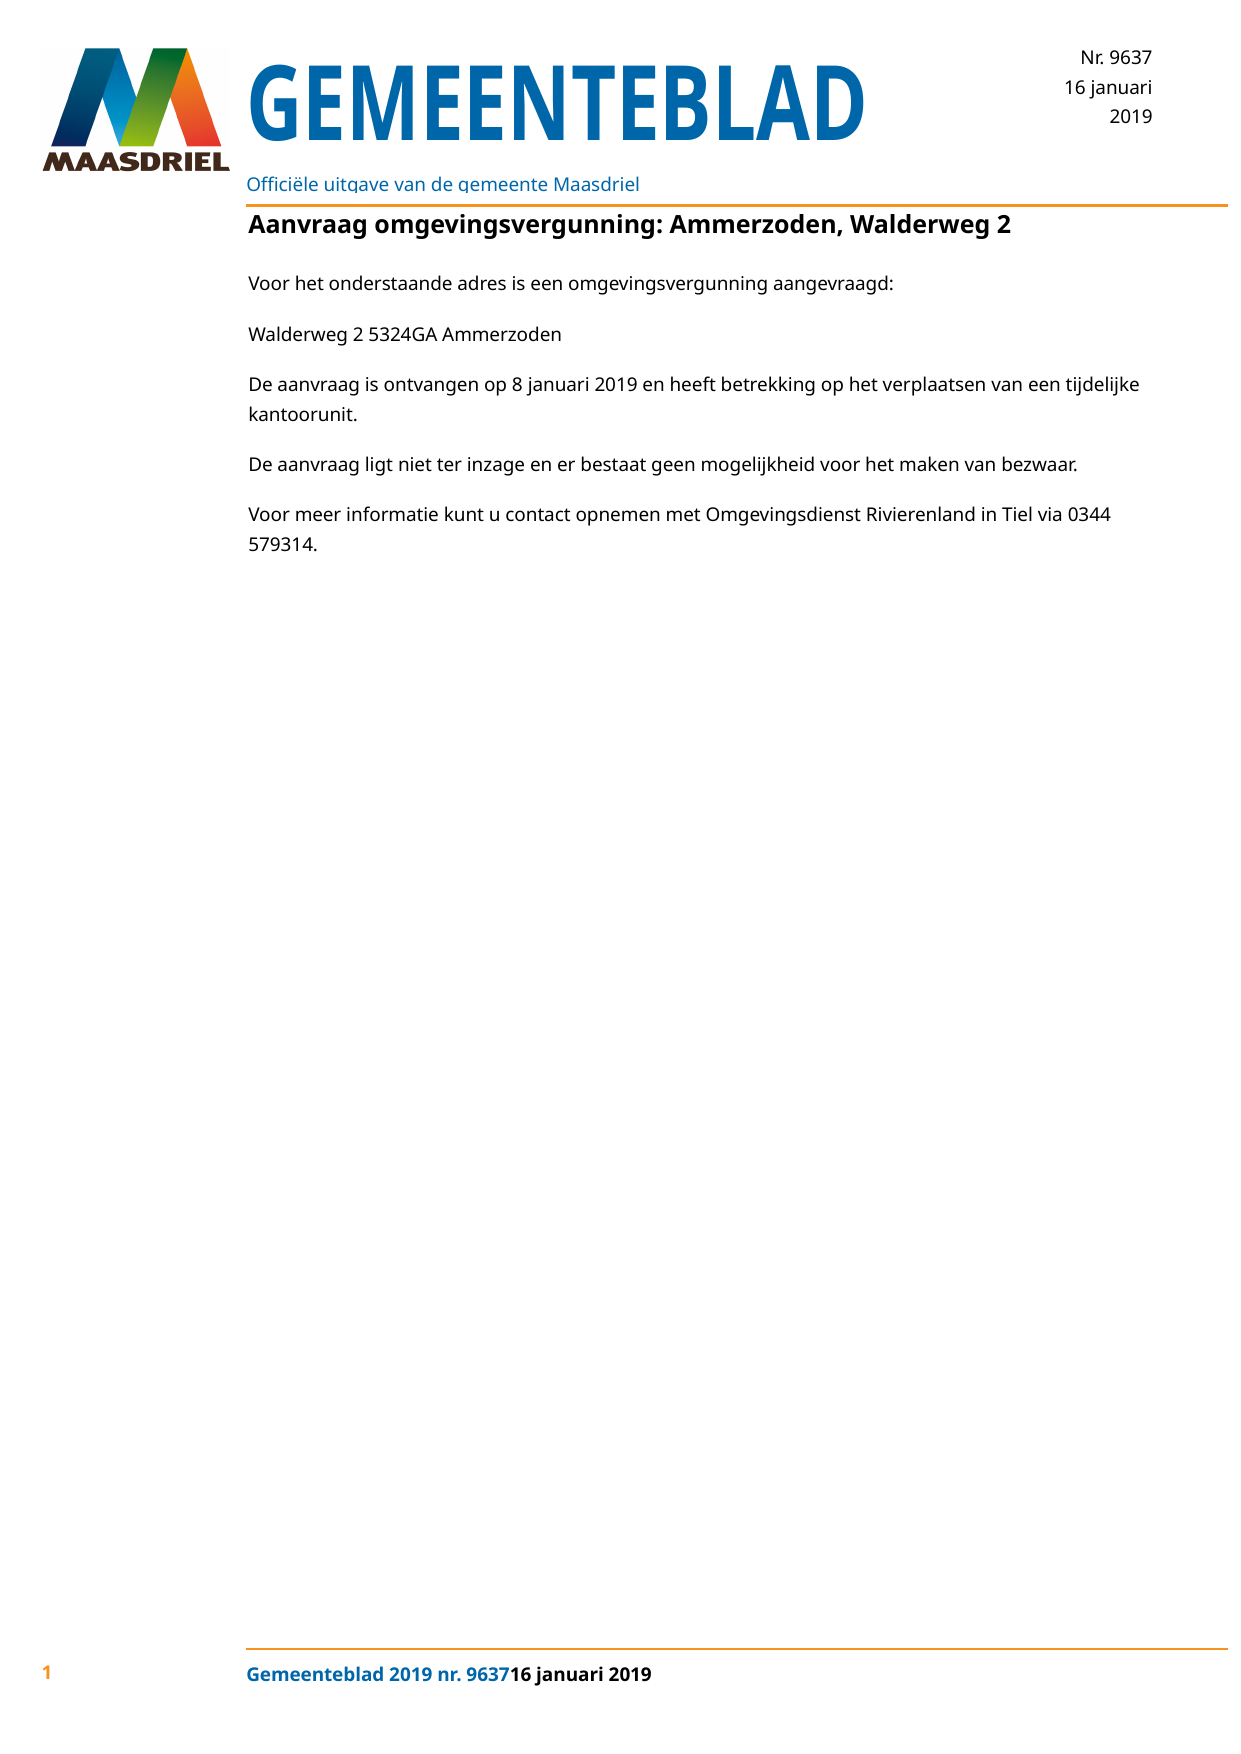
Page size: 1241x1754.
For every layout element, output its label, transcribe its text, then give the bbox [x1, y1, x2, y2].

text Walderweg 2 5324GA Ammerzoden [248, 321, 1152, 346]
text Voor meer informatie kunt u contact opnemen met Omgevingsdienst Rivierenland in Tiel via 0344 579314. [248, 502, 1152, 557]
text Voor het onderstaande adres is een omgevingsvergunning aangevraagd: [248, 270, 1152, 296]
text De aanvraag is ontvangen op 8 januari 2019 en heeft betrekking op het verplaatsen van een tijdelijke kantoorunit. [248, 371, 1152, 426]
text Aanvraag omgevingsvergunning: Ammerzoden, Walderweg 2 [248, 207, 1152, 241]
text De aanvraag ligt niet ter inzage en er bestaat geen mogelijkheid voor het maken van bezwaar. [248, 451, 1152, 477]
picture [41, 47, 231, 172]
